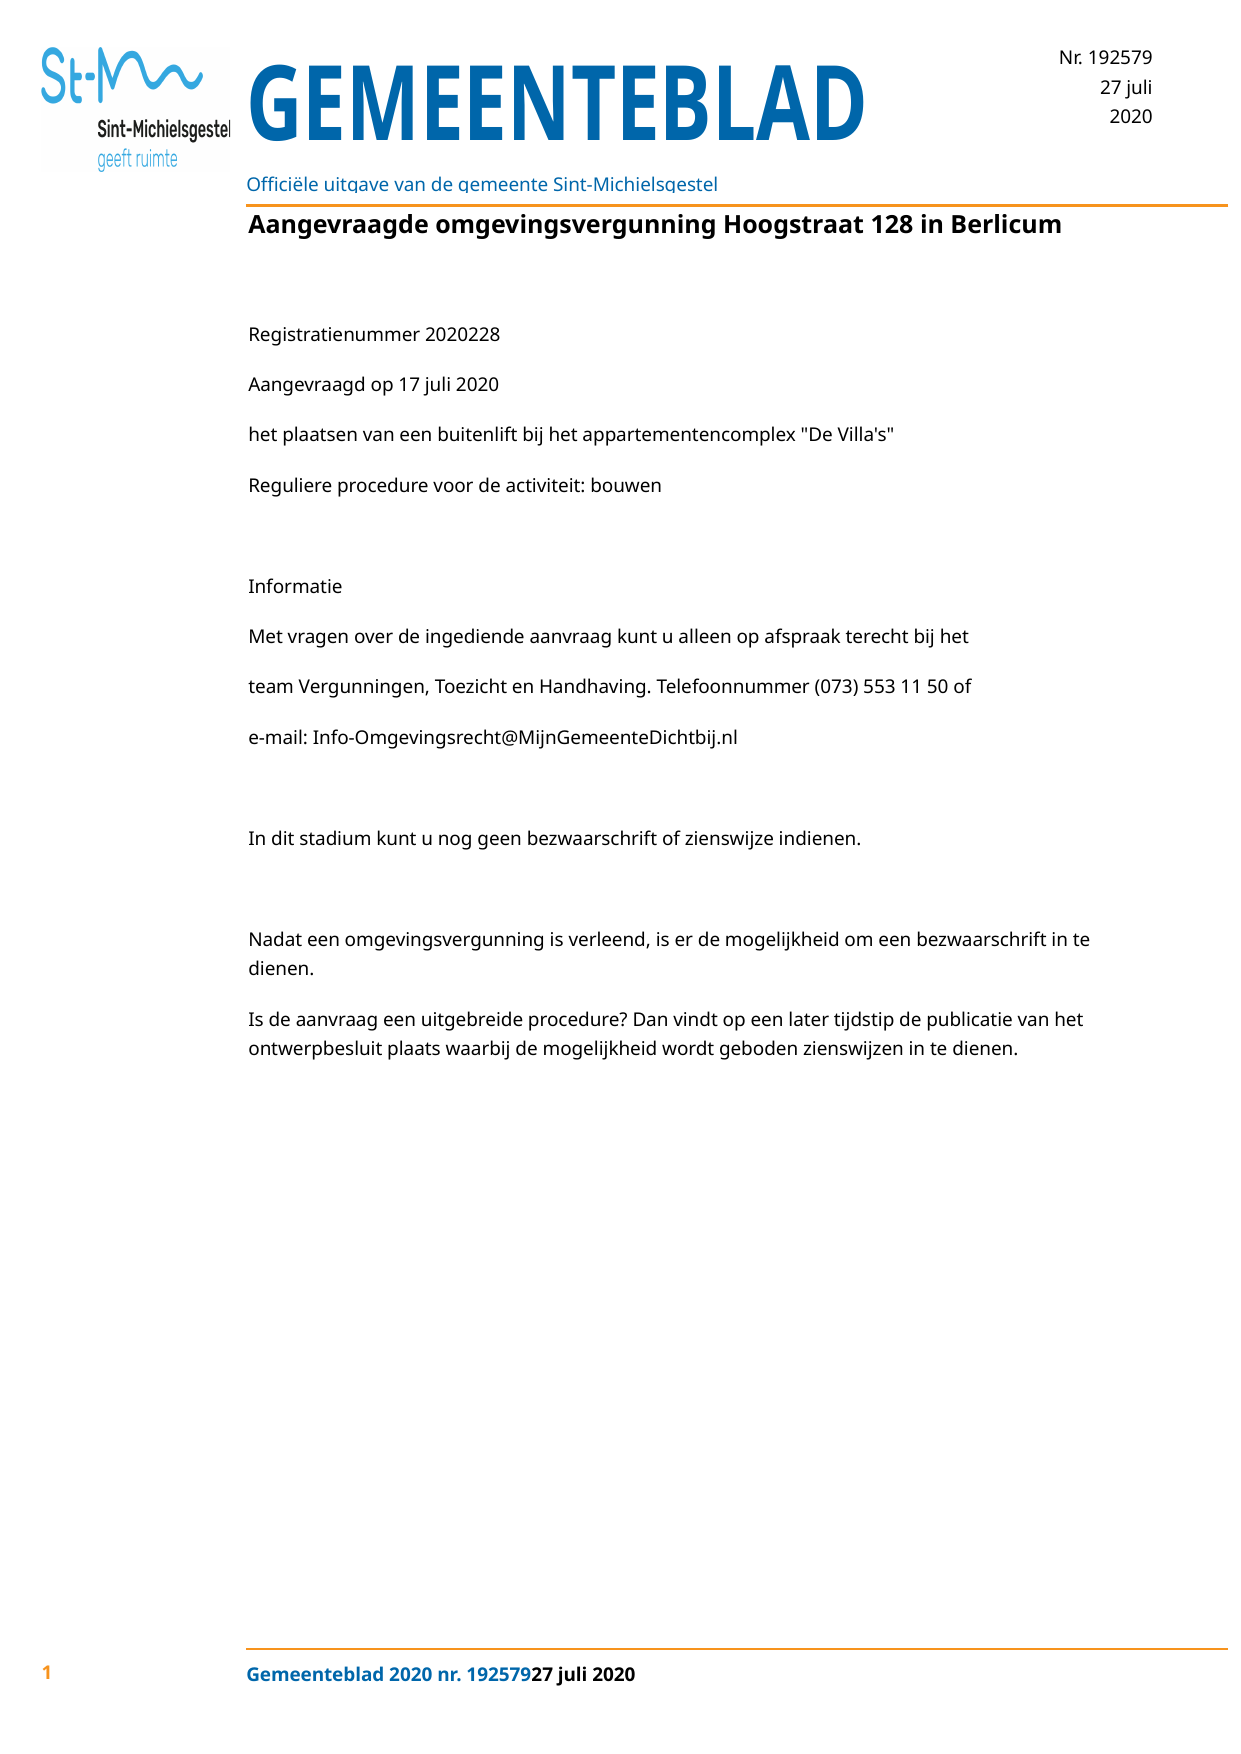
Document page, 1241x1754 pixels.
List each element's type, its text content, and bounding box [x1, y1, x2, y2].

text In dit stadium kunt u nog geen bezwaarschrift of zienswijze indienen. [248, 825, 1152, 851]
text Nadat een omgevingsvergunning is verleend, is er de mogelijkheid om een bezwaarschrift in te dienen. [248, 926, 1152, 981]
text Informatie [248, 573, 1152, 598]
text e-mail: Info-Omgevingsrecht@MijnGemeenteDichtbij.nl [248, 724, 1152, 750]
text Registratienummer 2020228 [248, 321, 1152, 346]
text Aangevraagde omgevingsvergunning Hoogstraat 128 in Berlicum [248, 207, 1152, 241]
text Aangevraagd op 17 juli 2020 [248, 371, 1152, 397]
text team Vergunningen, Toezicht en Handhaving. Telefoonnummer (073) 553 11 50 of [248, 674, 1152, 699]
picture [41, 47, 231, 172]
text Is de aanvraag een uitgebreide procedure? Dan vindt op een later tijdstip de publicatie van het ontwerpbesluit plaats waarbij de mogelijkheid wordt geboden zienswijzen in te dienen. [248, 1006, 1152, 1061]
text het plaatsen van een buitenlift bij het appartementencomplex "De Villa's" [248, 422, 1152, 447]
text Reguliere procedure voor de activiteit: bouwen [248, 472, 1152, 498]
text Met vragen over de ingediende aanvraag kunt u alleen op afspraak terecht bij het [248, 623, 1152, 649]
